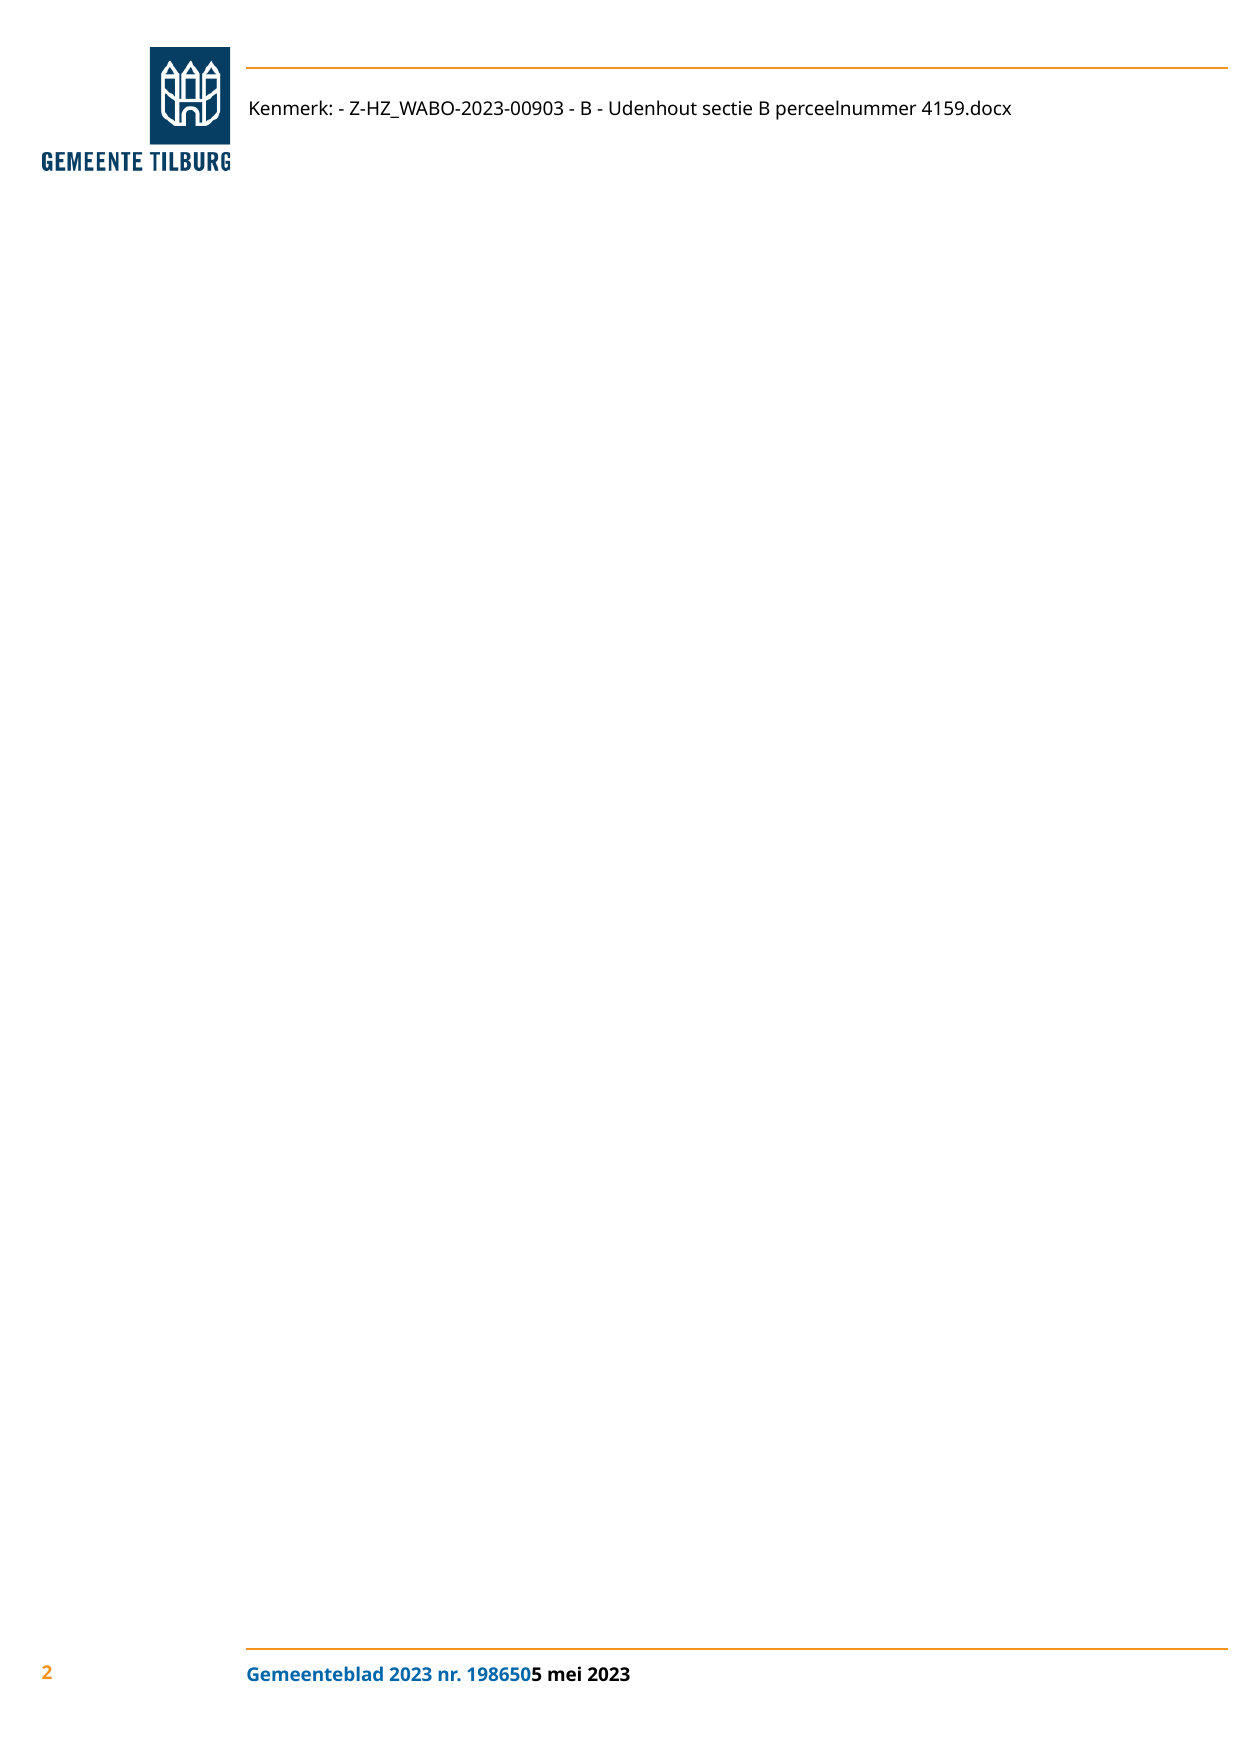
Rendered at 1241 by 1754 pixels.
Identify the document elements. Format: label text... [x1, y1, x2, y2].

text Kenmerk: - Z-HZ_WABO-2023-00903 - B - Udenhout sectie B perceelnummer 4159.docx [248, 95, 1152, 121]
picture [41, 47, 231, 172]
